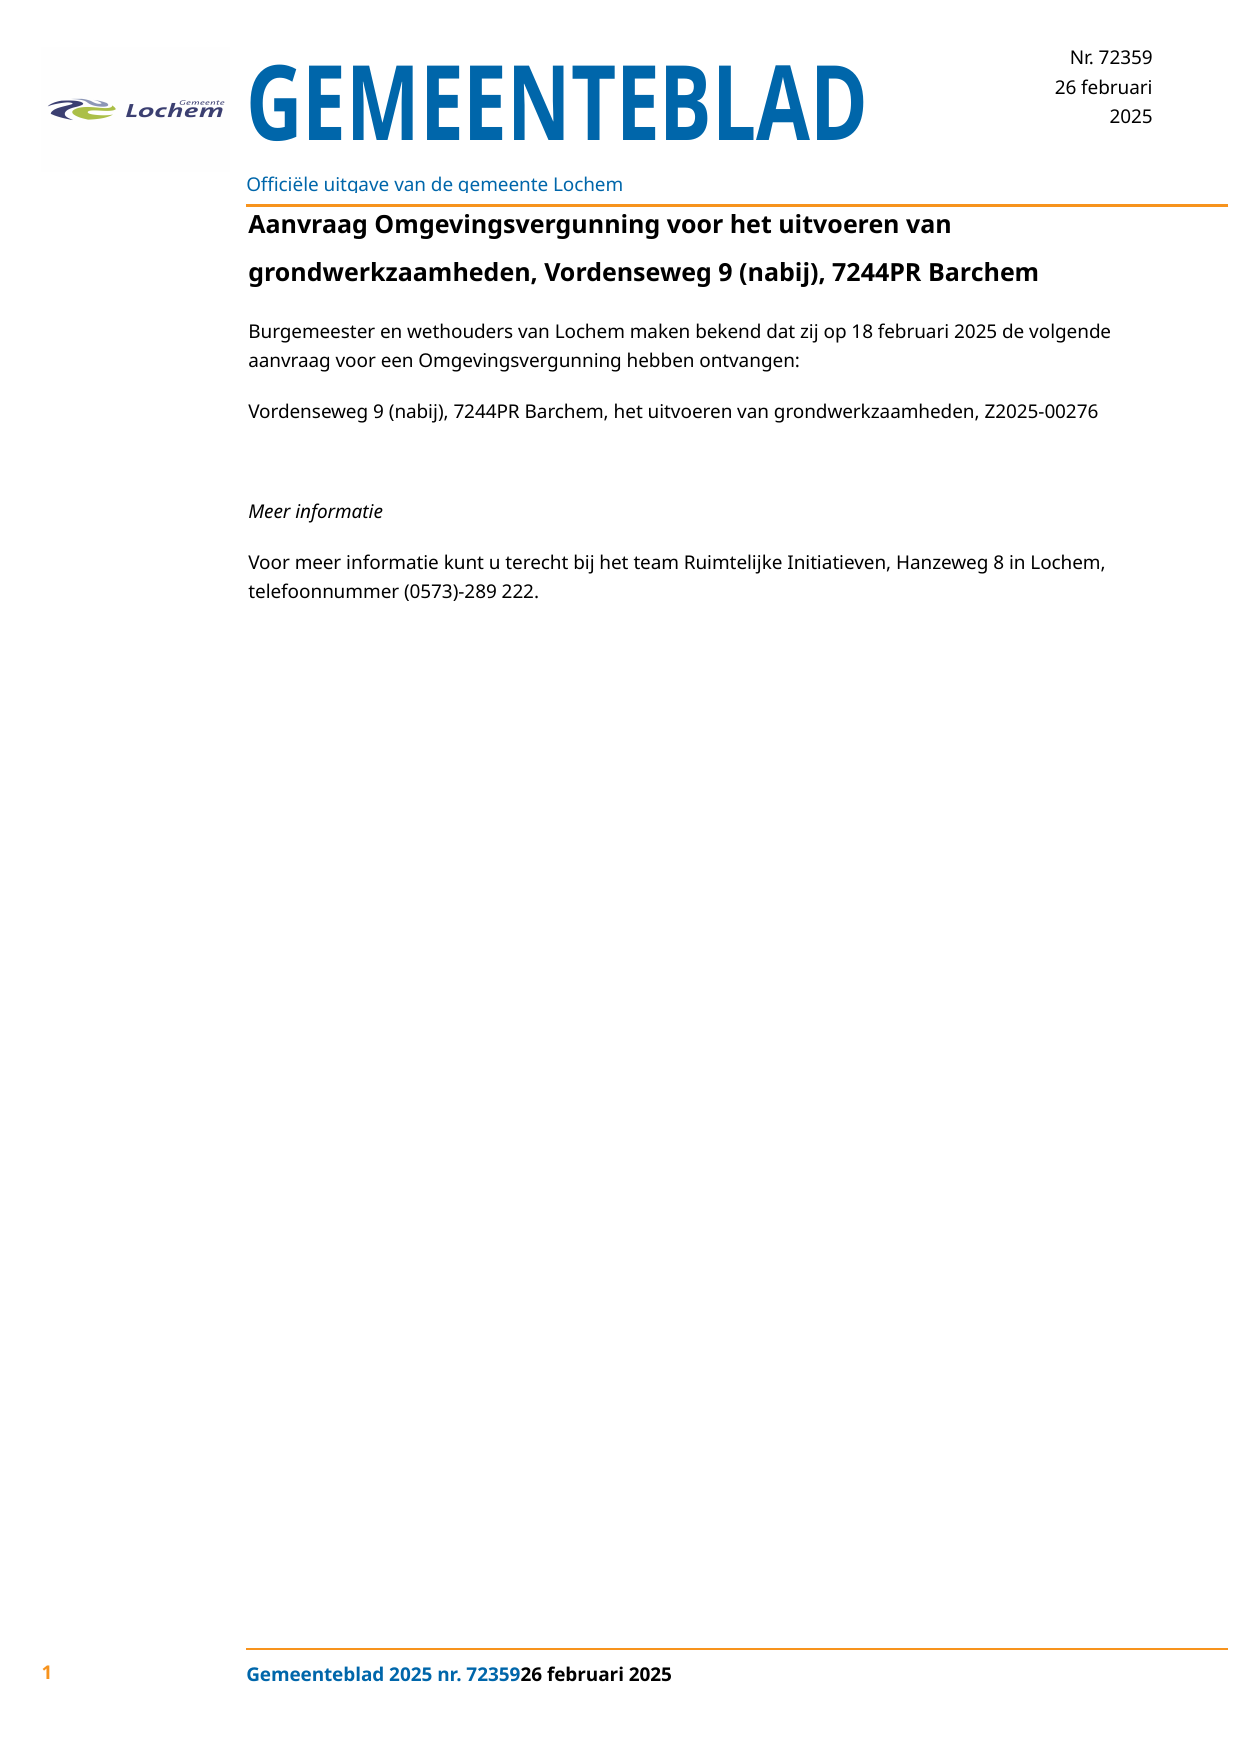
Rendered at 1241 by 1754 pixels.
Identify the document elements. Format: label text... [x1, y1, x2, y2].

text Voor meer informatie kunt u terecht bij het team Ruimtelijke Initiatieven, Hanzeweg 8 in Lochem, telefoonnummer (0573)-289 222. [248, 549, 1152, 604]
picture [41, 47, 231, 172]
text Meer informatie [248, 499, 1152, 524]
text Burgemeester en wethouders van Lochem maken bekend dat zij op 18 februari 2025 de volgende aanvraag voor een Omgevingsvergunning hebben ontvangen: [248, 318, 1152, 373]
text Vordenseweg 9 (nabij), 7244PR Barchem, het uitvoeren van grondwerkzaamheden, Z2025-00276 [248, 398, 1152, 424]
text Aanvraag Omgevingsvergunning voor het uitvoeren van grondwerkzaamheden, Vordenseweg 9 (nabij), 7244PR Barchem [248, 207, 1152, 288]
